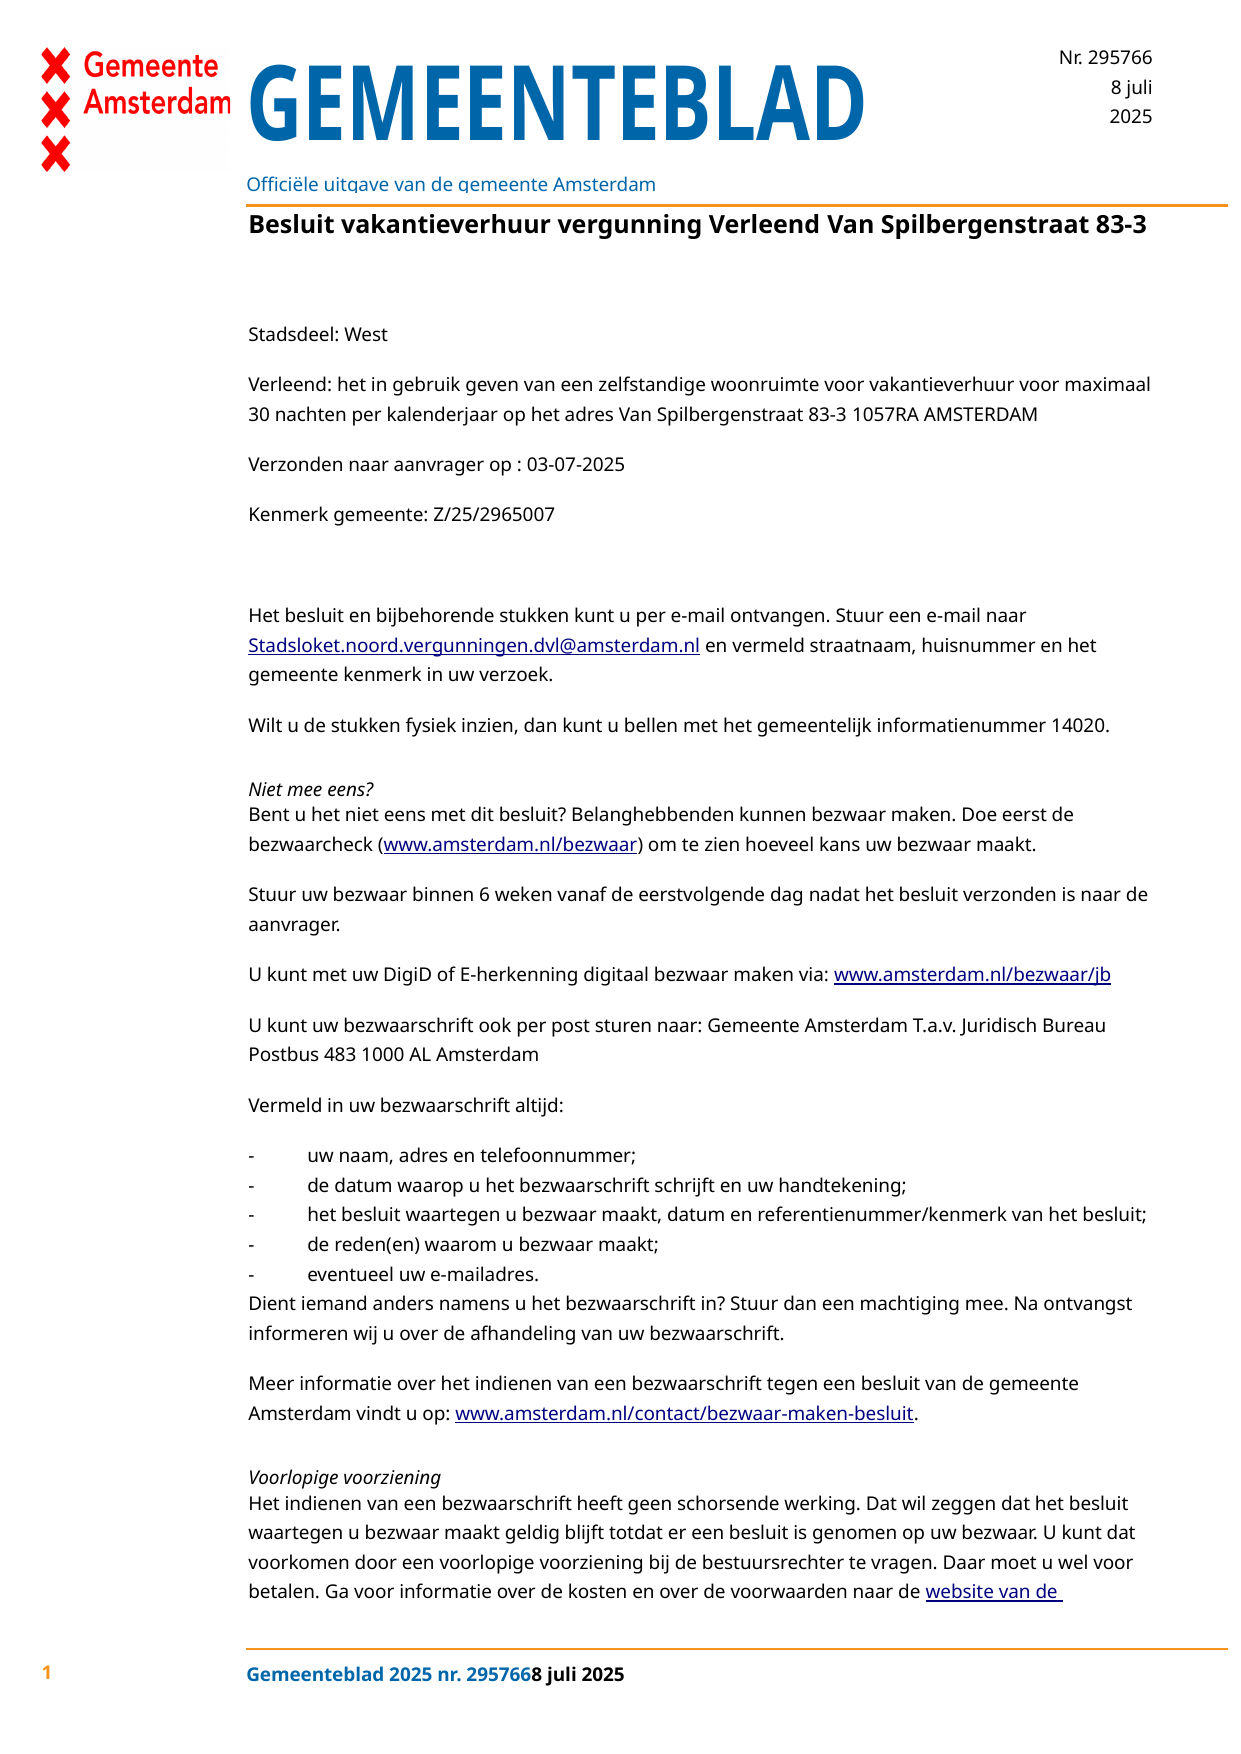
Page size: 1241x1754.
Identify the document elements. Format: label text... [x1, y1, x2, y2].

text Het indienen van een bezwaarschrift heeft geen schorsende werking. Dat wil zeggen dat het besluit waartegen u bezwaar maakt geldig blijft totdat er een besluit is genomen op uw bezwaar. U kunt dat voorkomen door een voorlopige voorziening bij de bestuursrechter te vragen. Daar moet u wel voor betalen. Ga voor informatie over de kosten en over de voorwaarden naar de website van de [248, 1490, 1152, 1604]
list uw naam, adres en telefoonnummer; [248, 1142, 1152, 1168]
list eventueel uw e-mailadres. [248, 1261, 1152, 1287]
text U kunt met uw DigiD of E-herkenning digitaal bezwaar maken via: www.amsterdam.nl/bezwaar/jb [248, 962, 1152, 987]
picture [41, 47, 231, 172]
text Voorlopige voorziening [248, 1464, 1152, 1490]
text Stadsdeel: West [248, 321, 1152, 346]
text Verzonden naar aanvrager op : 03-07-2025 [248, 451, 1152, 477]
list de reden(en) waarom u bezwaar maakt; [248, 1231, 1152, 1257]
text Verleend: het in gebruik geven van een zelfstandige woonruimte voor vakantieverhuur voor maximaal 30 nachten per kalenderjaar op het adres Van Spilbergenstraat 83-3 1057RA AMSTERDAM [248, 371, 1152, 426]
text Besluit vakantieverhuur vergunning Verleend Van Spilbergenstraat 83-3 [248, 207, 1152, 241]
text Dient iemand anders namens u het bezwaarschrift in? Stuur dan een machtiging mee. Na ontvangst informeren wij u over de afhandeling van uw bezwaarschrift. [248, 1290, 1152, 1346]
text Bent u het niet eens met dit besluit? Belanghebbenden kunnen bezwaar maken. Doe eerst de bezwaarcheck (www.amsterdam.nl/bezwaar) om te zien hoeveel kans uw bezwaar maakt. [248, 802, 1152, 857]
list de datum waarop u het bezwaarschrift schrijft en uw handtekening; [248, 1172, 1152, 1198]
text Niet mee eens? [248, 776, 1152, 802]
text Stuur uw bezwaar binnen 6 weken vanaf de eerstvolgende dag nadat het besluit verzonden is naar de aanvrager. [248, 882, 1152, 937]
text Het besluit en bijbehorende stukken kunt u per e-mail ontvangen. Stuur een e-mail naar Stadsloket.noord.vergunningen.dvl@amsterdam.nl en vermeld straatnaam, huisnummer en het gemeente kenmerk in uw verzoek. [248, 602, 1152, 687]
text Kenmerk gemeente: Z/25/2965007 [248, 502, 1152, 527]
text Vermeld in uw bezwaarschrift altijd: [248, 1092, 1152, 1118]
list het besluit waartegen u bezwaar maakt, datum en referentienummer/kenmerk van het besluit; [248, 1202, 1152, 1227]
text U kunt uw bezwaarschrift ook per post sturen naar: Gemeente Amsterdam T.a.v. Juridisch Bureau Postbus 483 1000 AL Amsterdam [248, 1012, 1152, 1067]
text Wilt u de stukken fysiek inzien, dan kunt u bellen met het gemeentelijk informatienummer 14020. [248, 712, 1152, 738]
text Meer informatie over het indienen van een bezwaarschrift tegen een besluit van de gemeente Amsterdam vindt u op: www.amsterdam.nl/contact/bezwaar-maken-besluit. [248, 1370, 1152, 1426]
